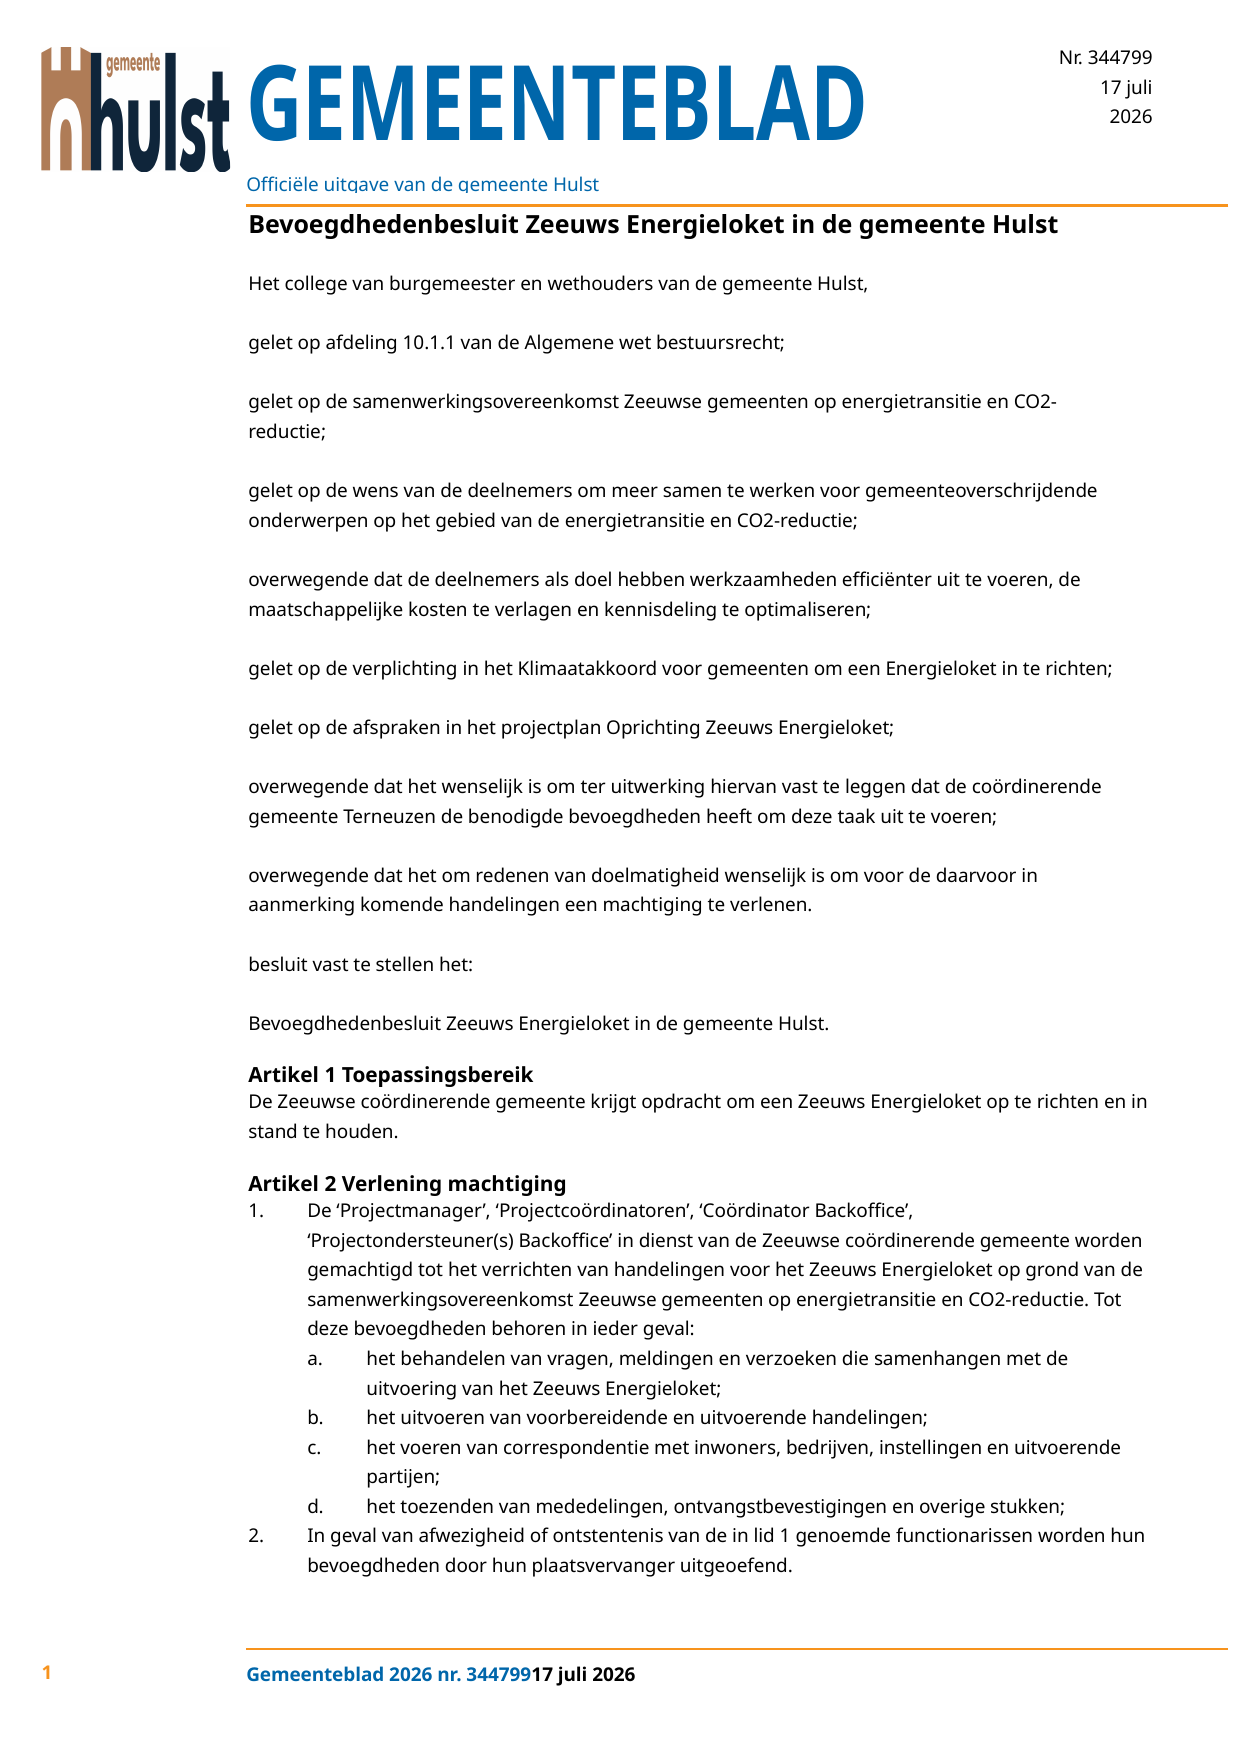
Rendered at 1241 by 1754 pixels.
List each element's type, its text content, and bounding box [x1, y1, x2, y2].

list De ‘Projectmanager’, ‘Projectcoördinatoren’, ‘Coördinator Backoffice’, [248, 1197, 1152, 1223]
list het toezenden van mededelingen, ontvangstbevestigingen en overige stukken; [307, 1493, 1152, 1519]
text overwegende dat de deelnemers als doel hebben werkzaamheden efficiënter uit te voeren, de [248, 566, 1152, 592]
list ‘Projectondersteuner(s) Backoffice’ in dienst van de Zeeuwse coördinerende gemeente worden gemachtigd tot het verrichten van handelingen voor het Zeeuws Energieloket op grond van de samenwerkingsovereenkomst Zeeuwse gemeenten op energietransitie en CO2-reductie. Tot deze bevoegdheden behoren in ieder geval: [248, 1227, 1152, 1341]
text Bevoegdhedenbesluit Zeeuws Energieloket in de gemeente Hulst [248, 207, 1152, 241]
picture [41, 47, 231, 172]
text gelet op de afspraken in het projectplan Oprichting Zeeuws Energieloket; [248, 714, 1152, 740]
text overwegende dat het wenselijk is om ter uitwerking hiervan vast te leggen dat de coördinerende [248, 773, 1152, 799]
text gelet op de samenwerkingsovereenkomst Zeeuwse gemeenten op energietransitie en CO2- [248, 389, 1152, 414]
text reductie; [248, 418, 1152, 444]
text besluit vast te stellen het: [248, 951, 1152, 976]
text maatschappelijke kosten te verlagen en kennisdeling te optimaliseren; [248, 596, 1152, 621]
text onderwerpen op het gebied van de energietransitie en CO2-reductie; [248, 507, 1152, 533]
list In geval van afwezigheid of ontstentenis van de in lid 1 genoemde functionarissen worden hun bevoegdheden door hun plaatsvervanger uitgeoefend. [248, 1523, 1152, 1578]
text aanmerking komende handelingen een machtiging te verlenen. [248, 892, 1152, 917]
text overwegende dat het om redenen van doelmatigheid wenselijk is om voor de daarvoor in [248, 862, 1152, 888]
text Artikel 2 Verlening machtiging [248, 1169, 1152, 1197]
text Artikel 1 Toepassingsbereik [248, 1060, 1152, 1089]
text Het college van burgemeester en wethouders van de gemeente Hulst, [248, 270, 1152, 296]
text Bevoegdhedenbesluit Zeeuws Energieloket in de gemeente Hulst. [248, 1010, 1152, 1036]
list het behandelen van vragen, meldingen en verzoeken die samenhangen met de uitvoering van het Zeeuws Energieloket; [307, 1345, 1152, 1400]
list het uitvoeren van voorbereidende en uitvoerende handelingen; [307, 1404, 1152, 1430]
text De Zeeuwse coördinerende gemeente krijgt opdracht om een Zeeuws Energieloket op te richten en in stand te houden. [248, 1089, 1152, 1144]
text gelet op de wens van de deelnemers om meer samen te werken voor gemeenteoverschrijdende [248, 477, 1152, 503]
list het voeren van correspondentie met inwoners, bedrijven, instellingen en uitvoerende partijen; [307, 1434, 1152, 1489]
text gemeente Terneuzen de benodigde bevoegdheden heeft om deze taak uit te voeren; [248, 803, 1152, 828]
text gelet op afdeling 10.1.1 van de Algemene wet bestuursrecht; [248, 329, 1152, 355]
text gelet op de verplichting in het Klimaatakkoord voor gemeenten om een Energieloket in te richten; [248, 655, 1152, 681]
